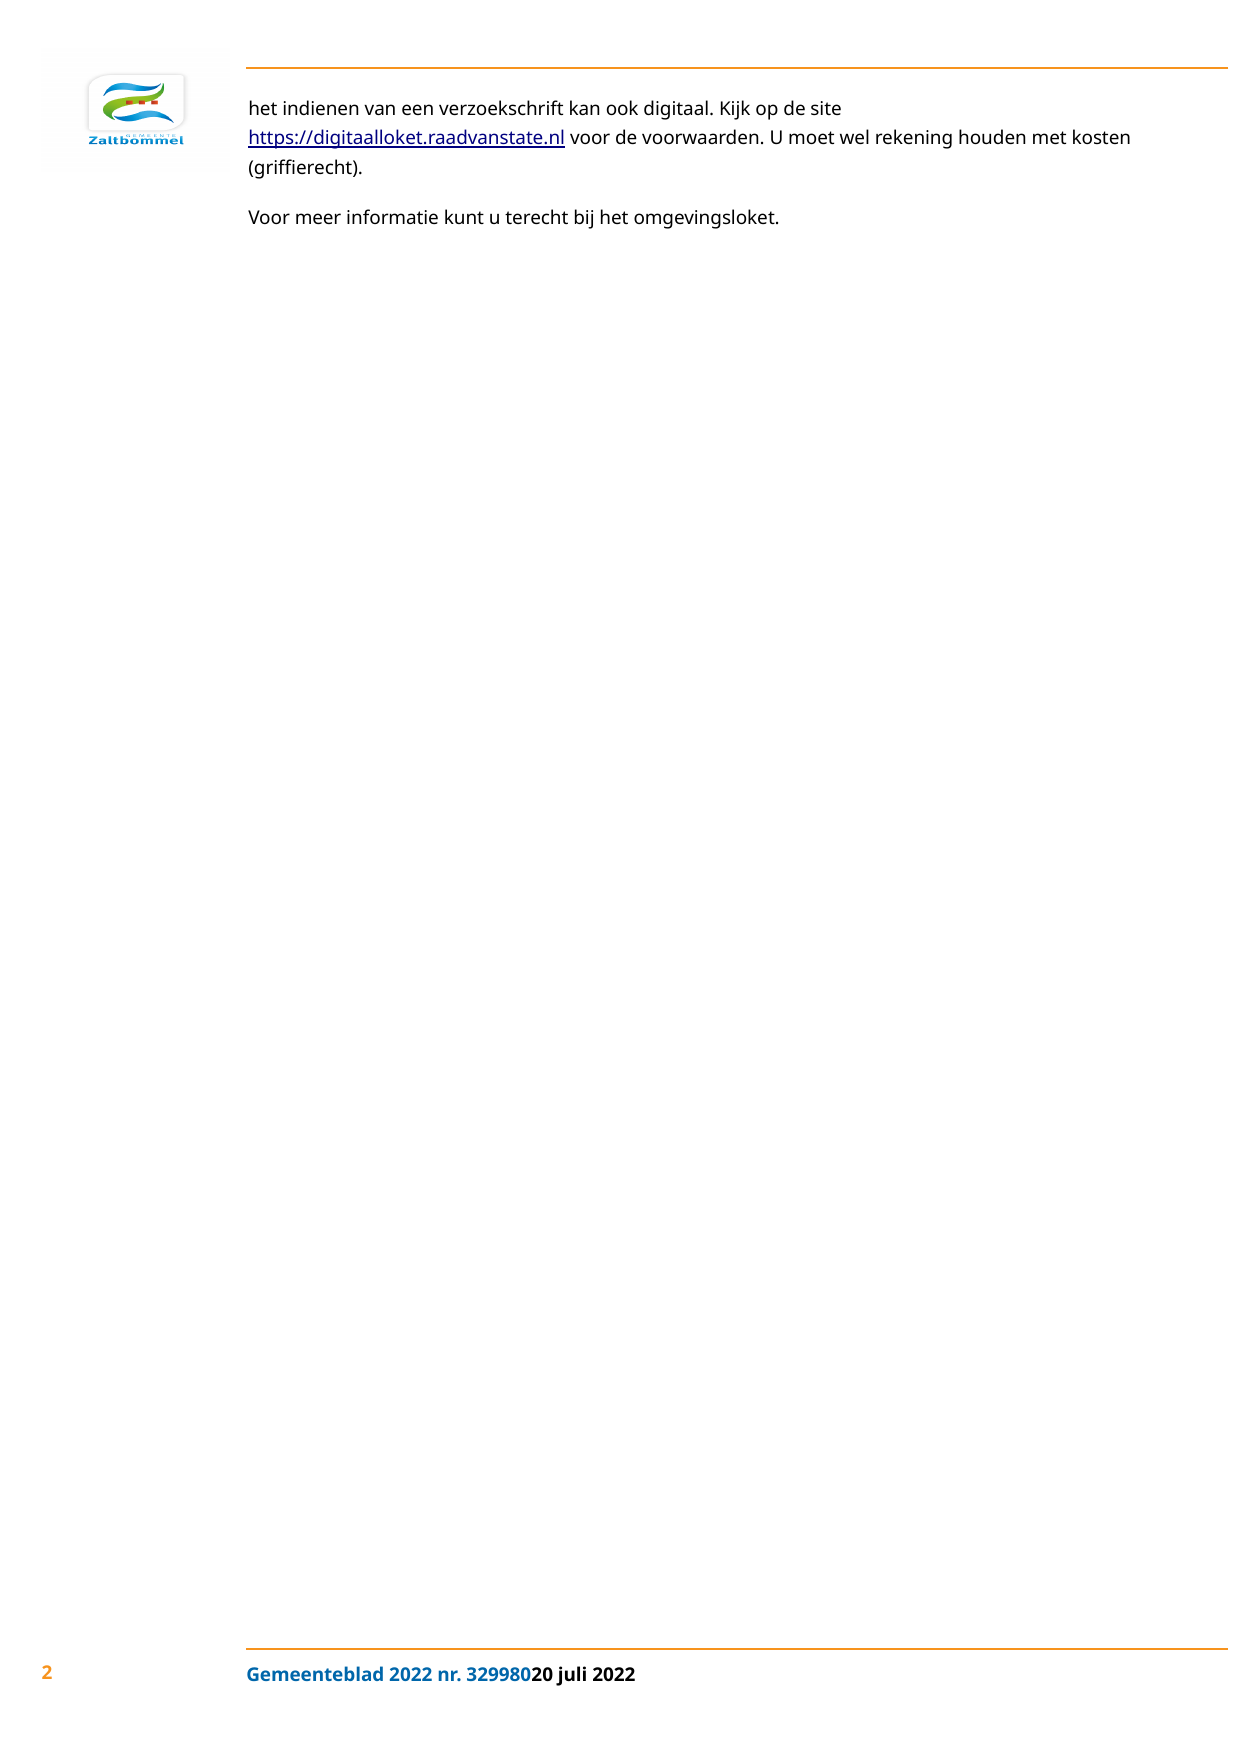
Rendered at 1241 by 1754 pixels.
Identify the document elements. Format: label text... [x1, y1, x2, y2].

text Voor meer informatie kunt u terecht bij het omgevingsloket. [248, 204, 1152, 230]
picture [41, 47, 231, 172]
text het indienen van een verzoekschrift kan ook digitaal. Kijk op de site https://digitaalloket.raadvanstate.nl voor de voorwaarden. U moet wel rekening houden met kosten (griffierecht). [248, 95, 1152, 180]
